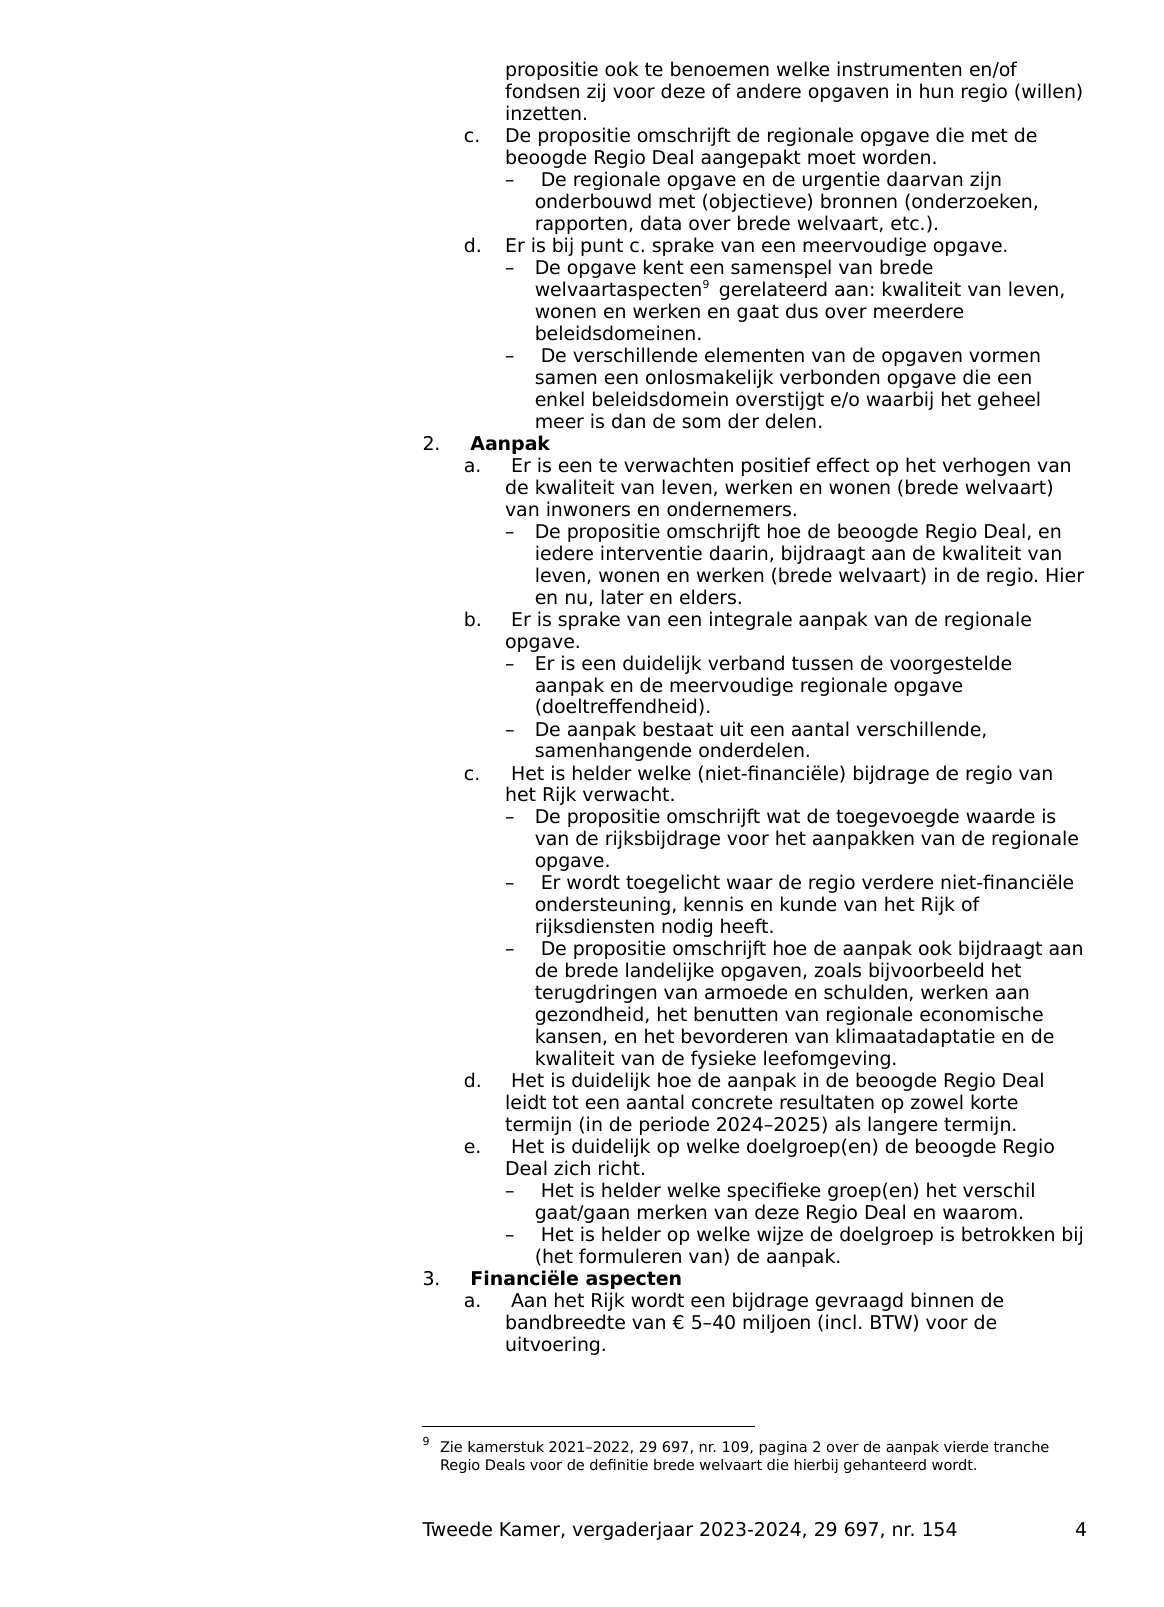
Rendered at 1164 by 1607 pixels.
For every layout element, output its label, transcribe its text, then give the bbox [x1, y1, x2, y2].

text e. Het is duidelijk op welke doelgroep(en) de beoogde Regio Deal zich richt. [464, 1136, 1087, 1180]
text a. Aan het Rijk wordt een bijdrage gevraagd binnen de bandbreedte van € 5–40 miljoen (incl. BTW) voor de uitvoering. [464, 1290, 1087, 1356]
text Zie kamerstuk 2021–2022, 29 697, nr. 109, pagina 2 over de aanpak vierde tranche Regio Deals voor de definitie brede welvaart die hierbij gehanteerd wordt. [422, 1435, 1087, 1474]
text – De propositie omschrijft hoe de aanpak ook bijdraagt aan de brede landelijke opgaven, zoals bijvoorbeeld het terugdringen van armoede en schulden, werken aan gezondheid, het benutten van regionale economische kansen, en het bevorderen van klimaatadaptatie en de kwaliteit van de fysieke leefomgeving. [505, 938, 1087, 1070]
text – Er is een duidelijk verband tussen de voorgestelde aanpak en de meervoudige regionale opgave (doeltreffendheid). [505, 652, 1087, 718]
text – Er wordt toegelicht waar de regio verdere niet-financiële ondersteuning, kennis en kunde van het Rijk of rijksdiensten nodig heeft. [505, 872, 1087, 938]
text a. Er is een te verwachten positief effect op het verhogen van de kwaliteit van leven, werken en wonen (brede welvaart) van inwoners en ondernemers. [464, 455, 1087, 521]
text b. Er is sprake van een integrale aanpak van de regionale opgave. [464, 608, 1087, 652]
text c. Het is helder welke (niet-financiële) bijdrage de regio van het Rijk verwacht. [464, 762, 1087, 806]
text – Het is helder welke specifieke groep(en) het verschil gaat/gaan merken van deze Regio Deal en waarom. [505, 1180, 1087, 1224]
text d. Er is bij punt c. sprake van een meervoudige opgave. [464, 235, 1087, 257]
text 2. Aanpak [422, 433, 1087, 455]
text – De verschillende elementen van de opgaven vormen samen een onlosmakelijk verbonden opgave die een enkel beleidsdomein overstijgt e/o waarbij het geheel meer is dan de som der delen. [505, 345, 1087, 433]
text – De regionale opgave en de urgentie daarvan zijn onderbouwd met (objectieve) bronnen (onderzoeken, rapporten, data over brede welvaart, etc.). [505, 169, 1087, 235]
text – De aanpak bestaat uit een aantal verschillende, samenhangende onderdelen. [505, 718, 1087, 762]
text propositie ook te benoemen welke instrumenten en/of fondsen zij voor deze of andere opgaven in hun regio (willen) inzetten. [464, 59, 1087, 125]
text d. Het is duidelijk hoe de aanpak in de beoogde Regio Deal leidt tot een aantal concrete resultaten op zowel korte termijn (in de periode 2024–2025) als langere termijn. [464, 1070, 1087, 1136]
text c. De propositie omschrijft de regionale opgave die met de beoogde Regio Deal aangepakt moet worden. [464, 125, 1087, 169]
text 3. Financiële aspecten [422, 1268, 1087, 1290]
text – De propositie omschrijft wat de toegevoegde waarde is van de rijksbijdrage voor het aanpakken van de regionale opgave. [505, 806, 1087, 872]
text – Het is helder op welke wijze de doelgroep is betrokken bij (het formuleren van) de aanpak. [505, 1224, 1087, 1268]
text – De opgave kent een samenspel van brede welvaartaspecten gerelateerd aan: kwaliteit van leven, wonen en werken en gaat dus over meerdere beleidsdomeinen. [505, 257, 1087, 345]
text – De propositie omschrijft hoe de beoogde Regio Deal, en iedere interventie daarin, bijdraagt aan de kwaliteit van leven, wonen en werken (brede welvaart) in de regio. Hier en nu, later en elders. [505, 521, 1087, 608]
